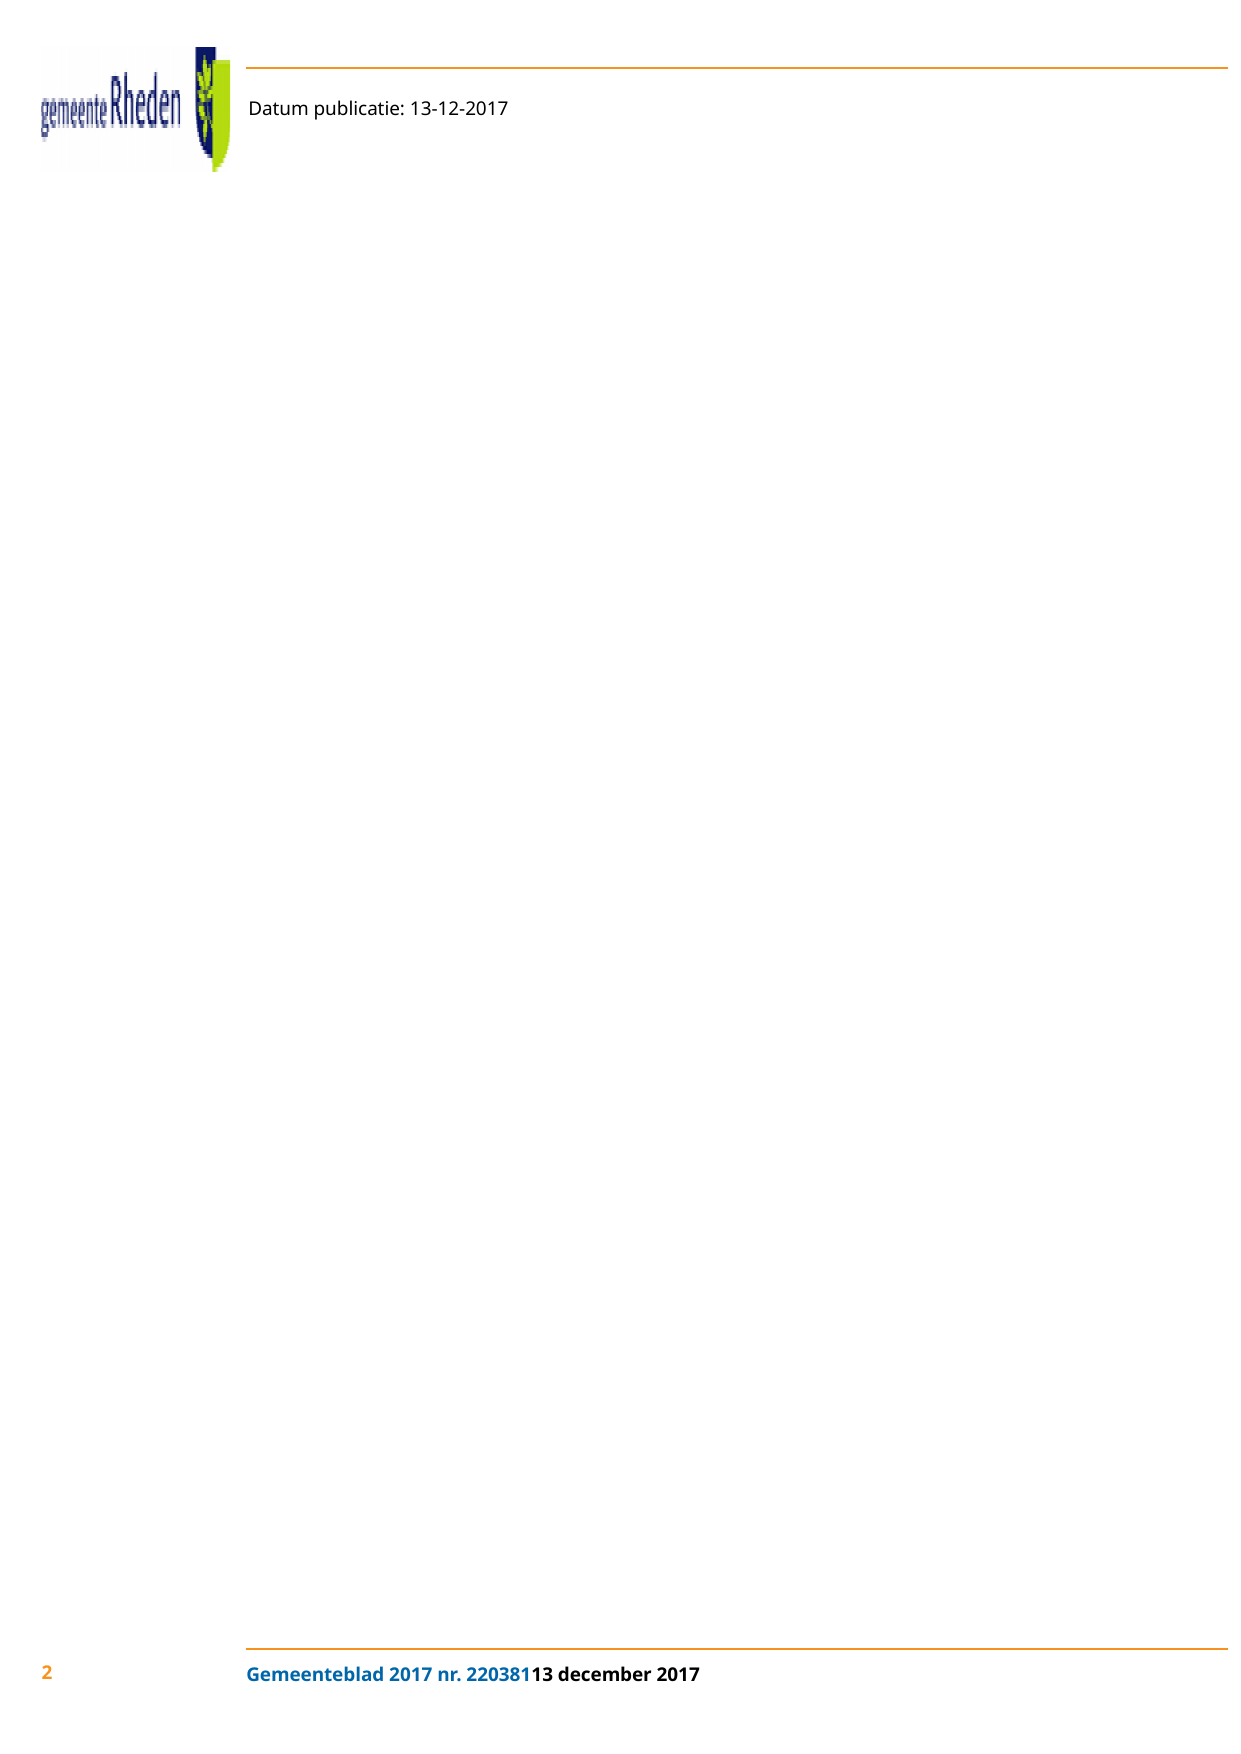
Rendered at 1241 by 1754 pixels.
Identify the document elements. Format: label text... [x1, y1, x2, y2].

picture [41, 47, 231, 172]
text Datum publicatie: 13-12-2017 [248, 95, 1152, 121]
